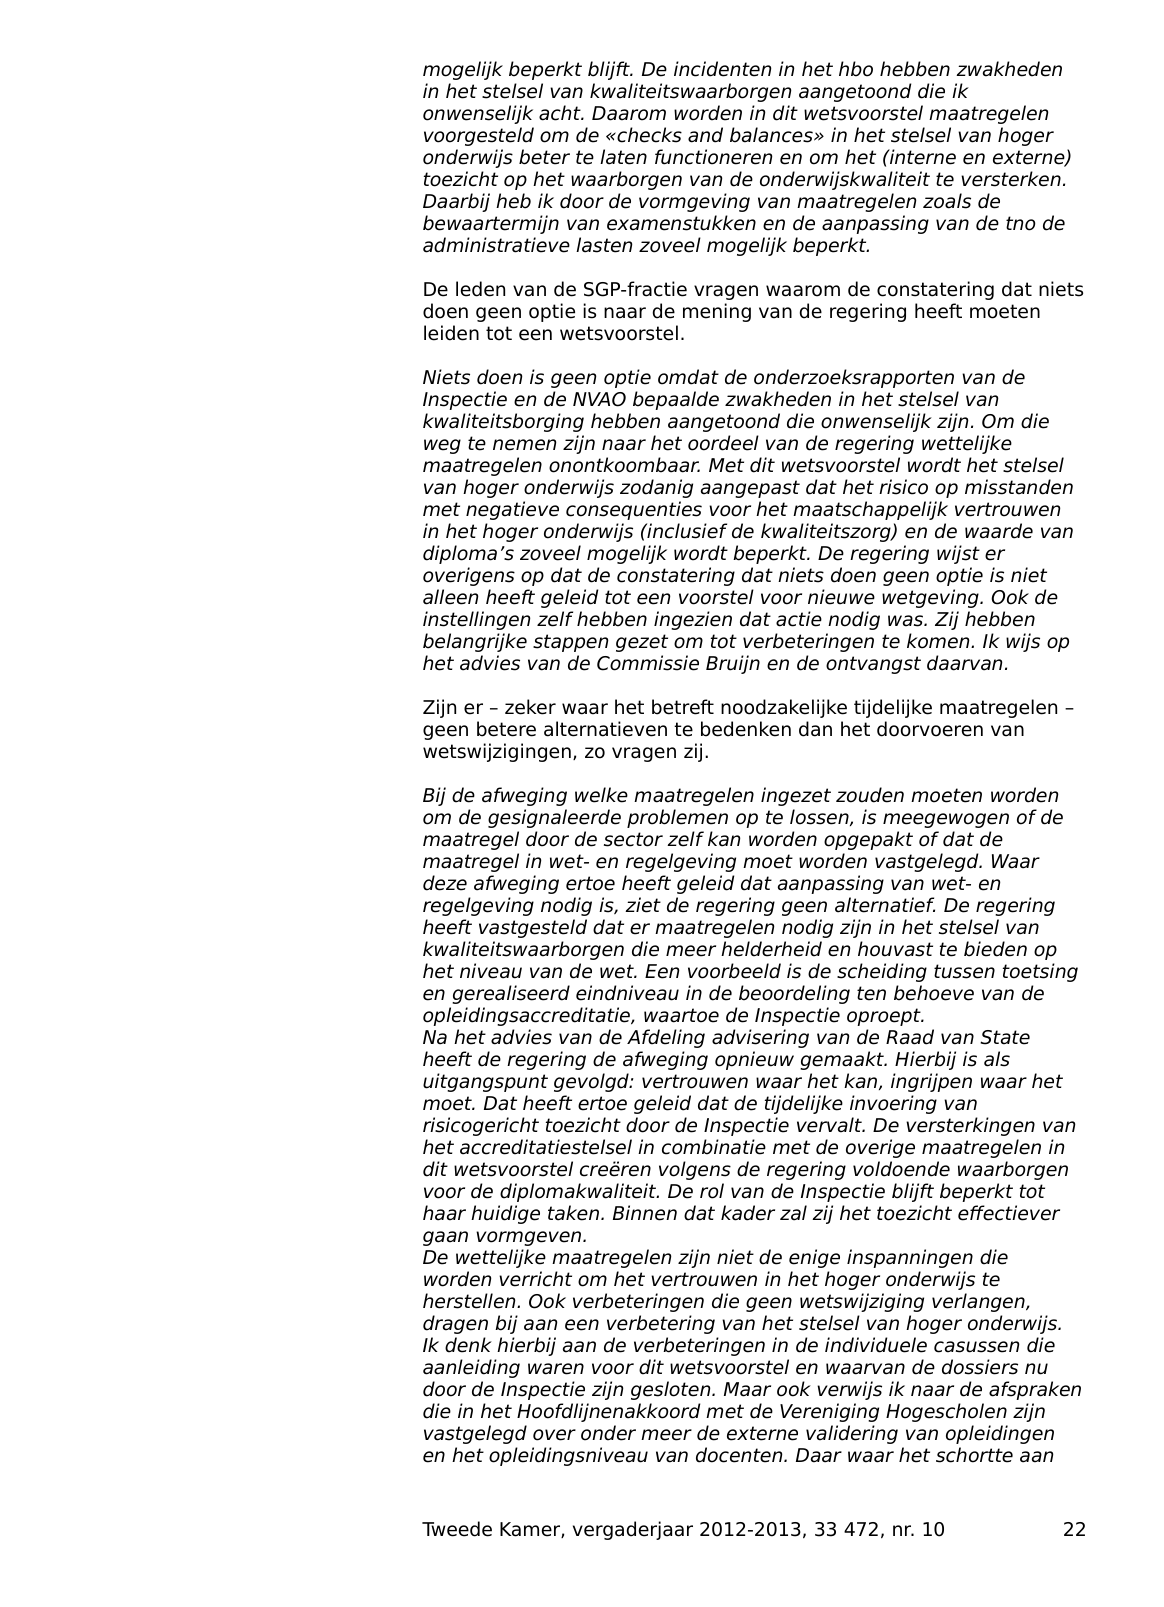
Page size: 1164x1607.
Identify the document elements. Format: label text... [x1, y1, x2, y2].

text Na het advies van de Afdeling advisering van de Raad van State heeft de regering de afweging opnieuw gemaakt. Hierbij is als uitgangspunt gevolgd: vertrouwen waar het kan, ingrijpen waar het moet. Dat heeft ertoe geleid dat de tijdelijke invoering van risicogericht toezicht door de Inspectie vervalt. De versterkingen van het accreditatiestelsel in combinatie met de overige maatregelen in dit wetsvoorstel creëren volgens de regering voldoende waarborgen voor de diplomakwaliteit. De rol van de Inspectie blijft beperkt tot haar huidige taken. Binnen dat kader zal zij het toezicht effectiever gaan vormgeven. [422, 1027, 1087, 1247]
text Niets doen is geen optie omdat de onderzoeksrapporten van de Inspectie en de NVAO bepaalde zwakheden in het stelsel van kwaliteitsborging hebben aangetoond die onwenselijk zijn. Om die weg te nemen zijn naar het oordeel van de regering wettelijke maatregelen onontkoombaar. Met dit wetsvoorstel wordt het stelsel van hoger onderwijs zodanig aangepast dat het risico op misstanden met negatieve consequenties voor het maatschappelijk vertrouwen in het hoger onderwijs (inclusief de kwaliteitszorg) en de waarde van diploma’s zoveel mogelijk wordt beperkt. De regering wijst er overigens op dat de constatering dat niets doen geen optie is niet alleen heeft geleid tot een voorstel voor nieuwe wetgeving. Ook de instellingen zelf hebben ingezien dat actie nodig was. Zij hebben belangrijke stappen gezet om tot verbeteringen te komen. Ik wijs op het advies van de Commissie Bruijn en de ontvangst daarvan. [422, 367, 1087, 675]
text De wettelijke maatregelen zijn niet de enige inspanningen die worden verricht om het vertrouwen in het hoger onderwijs te herstellen. Ook verbeteringen die geen wetswijziging verlangen, dragen bij aan een verbetering van het stelsel van hoger onderwijs. Ik denk hierbij aan de verbeteringen in de individuele casussen die aanleiding waren voor dit wetsvoorstel en waarvan de dossiers nu door de Inspectie zijn gesloten. Maar ook verwijs ik naar de afspraken die in het Hoofdlijnenakkoord met de Vereniging Hogescholen zijn vastgelegd over onder meer de externe validering van opleidingen en het opleidingsniveau van docenten. Daar waar het schortte aan [422, 1247, 1087, 1467]
text mogelijk beperkt blijft. De incidenten in het hbo hebben zwakheden in het stelsel van kwaliteitswaarborgen aangetoond die ik onwenselijk acht. Daarom worden in dit wetsvoorstel maatregelen voorgesteld om de «checks and balances» in het stelsel van hoger onderwijs beter te laten functioneren en om het (interne en externe) toezicht op het waarborgen van de onderwijskwaliteit te versterken. Daarbij heb ik door de vormgeving van maatregelen zoals de bewaartermijn van examenstukken en de aanpassing van de tno de administratieve lasten zoveel mogelijk beperkt. [422, 59, 1087, 257]
text Zijn er – zeker waar het betreft noodzakelijke tijdelijke maatregelen – geen betere alternatieven te bedenken dan het doorvoeren van wetswijzigingen, zo vragen zij. [422, 697, 1087, 763]
text Bij de afweging welke maatregelen ingezet zouden moeten worden om de gesignaleerde problemen op te lossen, is meegewogen of de maatregel door de sector zelf kan worden opgepakt of dat de maatregel in wet- en regelgeving moet worden vastgelegd. Waar deze afweging ertoe heeft geleid dat aanpassing van wet- en regelgeving nodig is, ziet de regering geen alternatief. De regering heeft vastgesteld dat er maatregelen nodig zijn in het stelsel van kwaliteitswaarborgen die meer helderheid en houvast te bieden op het niveau van de wet. Een voorbeeld is de scheiding tussen toetsing en gerealiseerd eindniveau in de beoordeling ten behoeve van de opleidingsaccreditatie, waartoe de Inspectie oproept. [422, 785, 1087, 1027]
text De leden van de SGP-fractie vragen waarom de constatering dat niets doen geen optie is naar de mening van de regering heeft moeten leiden tot een wetsvoorstel. [422, 279, 1087, 345]
